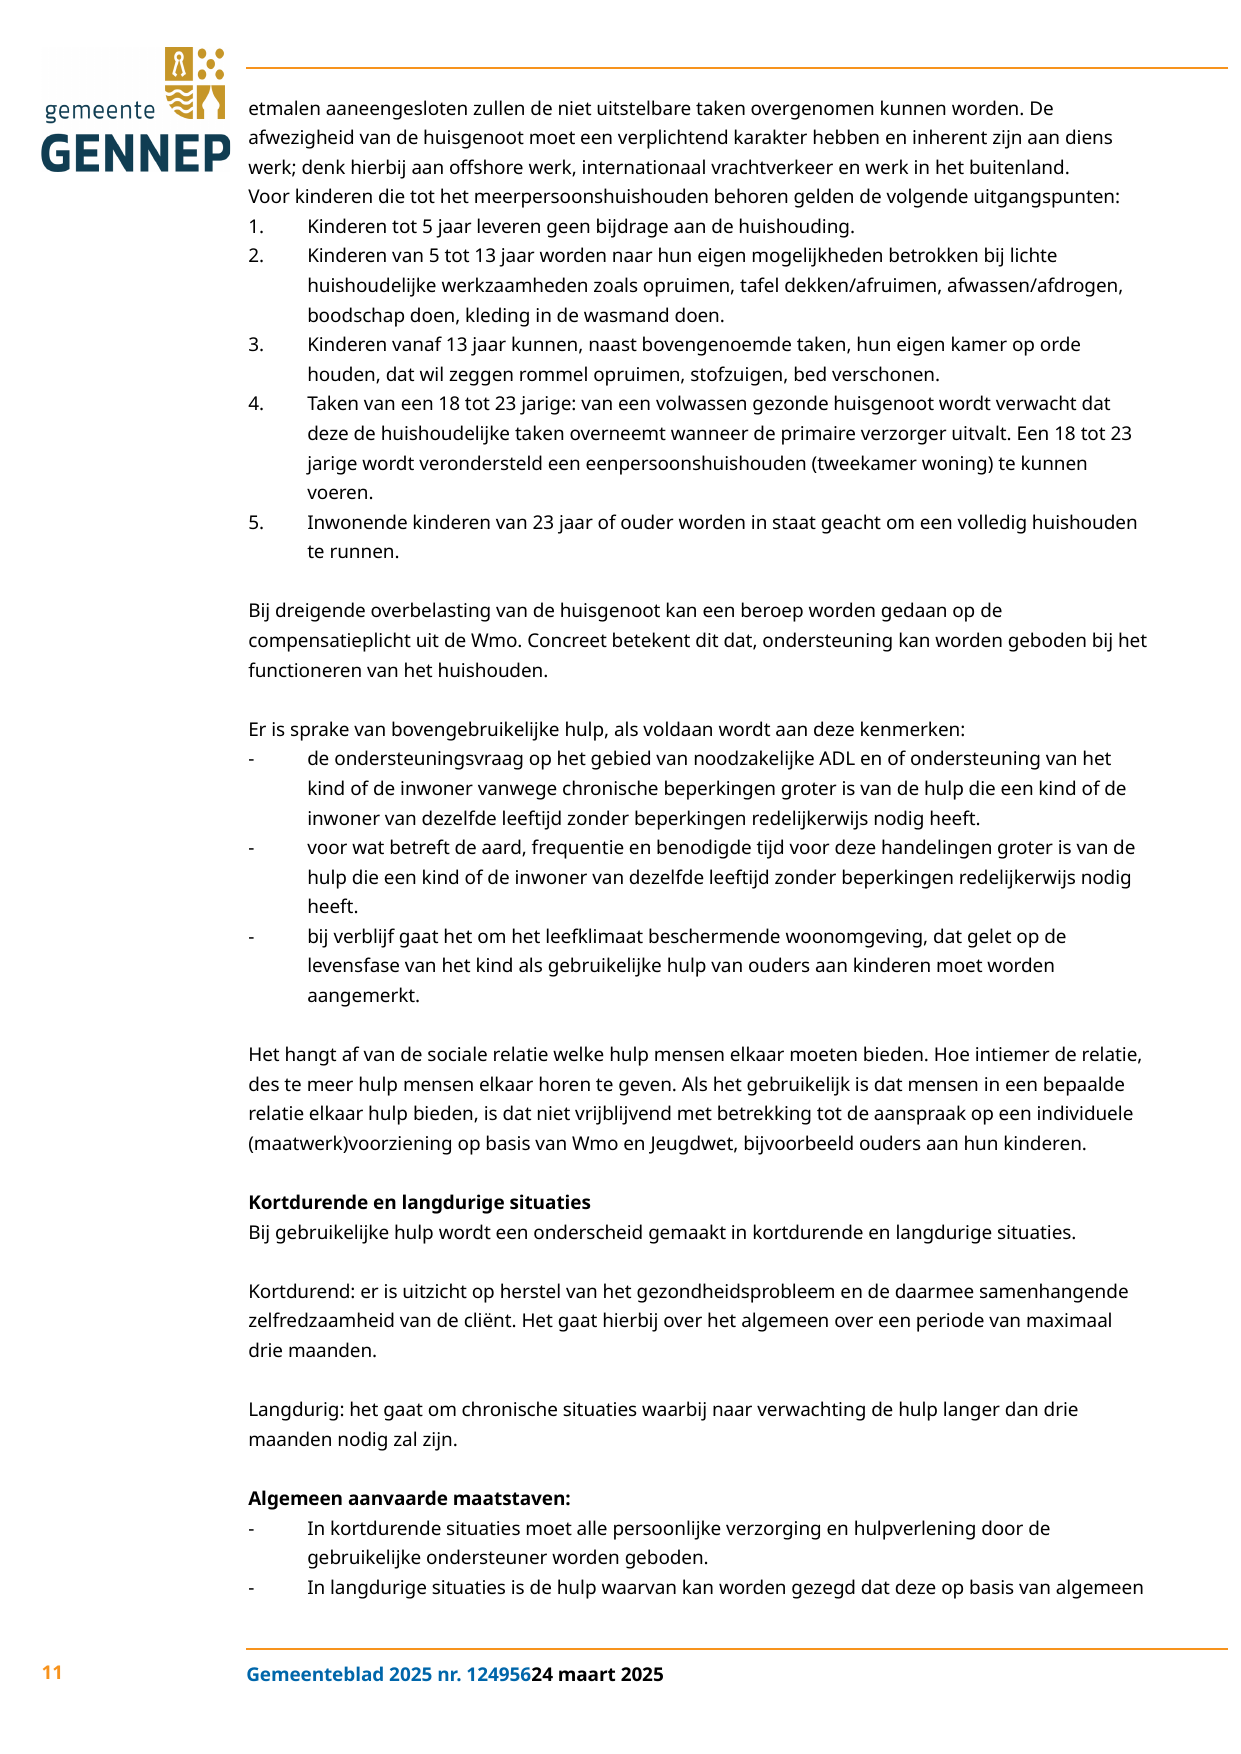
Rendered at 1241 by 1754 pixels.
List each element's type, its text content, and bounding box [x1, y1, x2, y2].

list Kinderen van 5 tot 13 jaar worden naar hun eigen mogelijkheden betrokken bij lichte huishoudelijke werkzaamheden zoals opruimen, tafel dekken/afruimen, afwassen/afdrogen, boodschap doen, kleding in de wasmand doen. [248, 243, 1152, 328]
text Algemeen aanvaarde maatstaven: [248, 1485, 1152, 1511]
list In kortdurende situaties moet alle persoonlijke verzorging en hulpverlening door de gebruikelijke ondersteuner worden geboden. [248, 1515, 1152, 1570]
text Voor kinderen die tot het meerpersoonshuishouden behoren gelden de volgende uitgangspunten: [248, 183, 1152, 209]
list Kinderen tot 5 jaar leveren geen bijdrage aan de huishouding. [248, 213, 1152, 239]
text Bij gebruikelijke hulp wordt een onderscheid gemaakt in kortdurende en langdurige situaties. [248, 1219, 1152, 1245]
list voor wat betreft de aard, frequentie en benodigde tijd voor deze handelingen groter is van de hulp die een kind of de inwoner van dezelfde leeftijd zonder beperkingen redelijkerwijs nodig heeft. [248, 834, 1152, 919]
text Kortdurende en langdurige situaties [248, 1189, 1152, 1215]
text etmalen aaneengesloten zullen de niet uitstelbare taken overgenomen kunnen worden. De afwezigheid van de huisgenoot moet een verplichtend karakter hebben en inherent zijn aan diens werk; denk hierbij aan offshore werk, internationaal vrachtverkeer en werk in het buitenland. [248, 95, 1152, 180]
text Het hangt af van de sociale relatie welke hulp mensen elkaar moeten bieden. Hoe intiemer de relatie, des te meer hulp mensen elkaar horen te geven. Als het gebruikelijk is dat mensen in een bepaalde relatie elkaar hulp bieden, is dat niet vrijblijvend met betrekking tot de aanspraak op een individuele (maatwerk)voorziening op basis van Wmo en Jeugdwet, bijvoorbeeld ouders aan hun kinderen. [248, 1041, 1152, 1156]
picture [41, 47, 231, 172]
text Er is sprake van bovengebruikelijke hulp, als voldaan wordt aan deze kenmerken: [248, 716, 1152, 742]
list Inwonende kinderen van 23 jaar of ouder worden in staat geacht om een volledig huishouden te runnen. [248, 509, 1152, 564]
list Taken van een 18 tot 23 jarige: van een volwassen gezonde huisgenoot wordt verwacht dat deze de huishoudelijke taken overneemt wanneer de primaire verzorger uitvalt. Een 18 tot 23 jarige wordt verondersteld een eenpersoonshuishouden (tweekamer woning) te kunnen voeren. [248, 391, 1152, 505]
text Bij dreigende overbelasting van de huisgenoot kan een beroep worden gedaan op de compensatieplicht uit de Wmo. Concreet betekent dit dat, ondersteuning kan worden geboden bij het functioneren van het huishouden. [248, 598, 1152, 683]
list bij verblijf gaat het om het leefklimaat beschermende woonomgeving, dat gelet op de levensfase van het kind als gebruikelijke hulp van ouders aan kinderen moet worden aangemerkt. [248, 923, 1152, 1008]
list Kinderen vanaf 13 jaar kunnen, naast bovengenoemde taken, hun eigen kamer op orde houden, dat wil zeggen rommel opruimen, stofzuigen, bed verschonen. [248, 331, 1152, 387]
list In langdurige situaties is de hulp waarvan kan worden gezegd dat deze op basis van algemeen [248, 1574, 1152, 1600]
text Langdurig: het gaat om chronische situaties waarbij naar verwachting de hulp langer dan drie maanden nodig zal zijn. [248, 1396, 1152, 1452]
text Kortdurend: er is uitzicht op herstel van het gezondheidsprobleem en de daarmee samenhangende zelfredzaamheid van de cliënt. Het gaat hierbij over het algemeen over een periode van maximaal drie maanden. [248, 1278, 1152, 1363]
list de ondersteuningsvraag op het gebied van noodzakelijke ADL en of ondersteuning van het kind of de inwoner vanwege chronische beperkingen groter is van de hulp die een kind of de inwoner van dezelfde leeftijd zonder beperkingen redelijkerwijs nodig heeft. [248, 746, 1152, 831]
